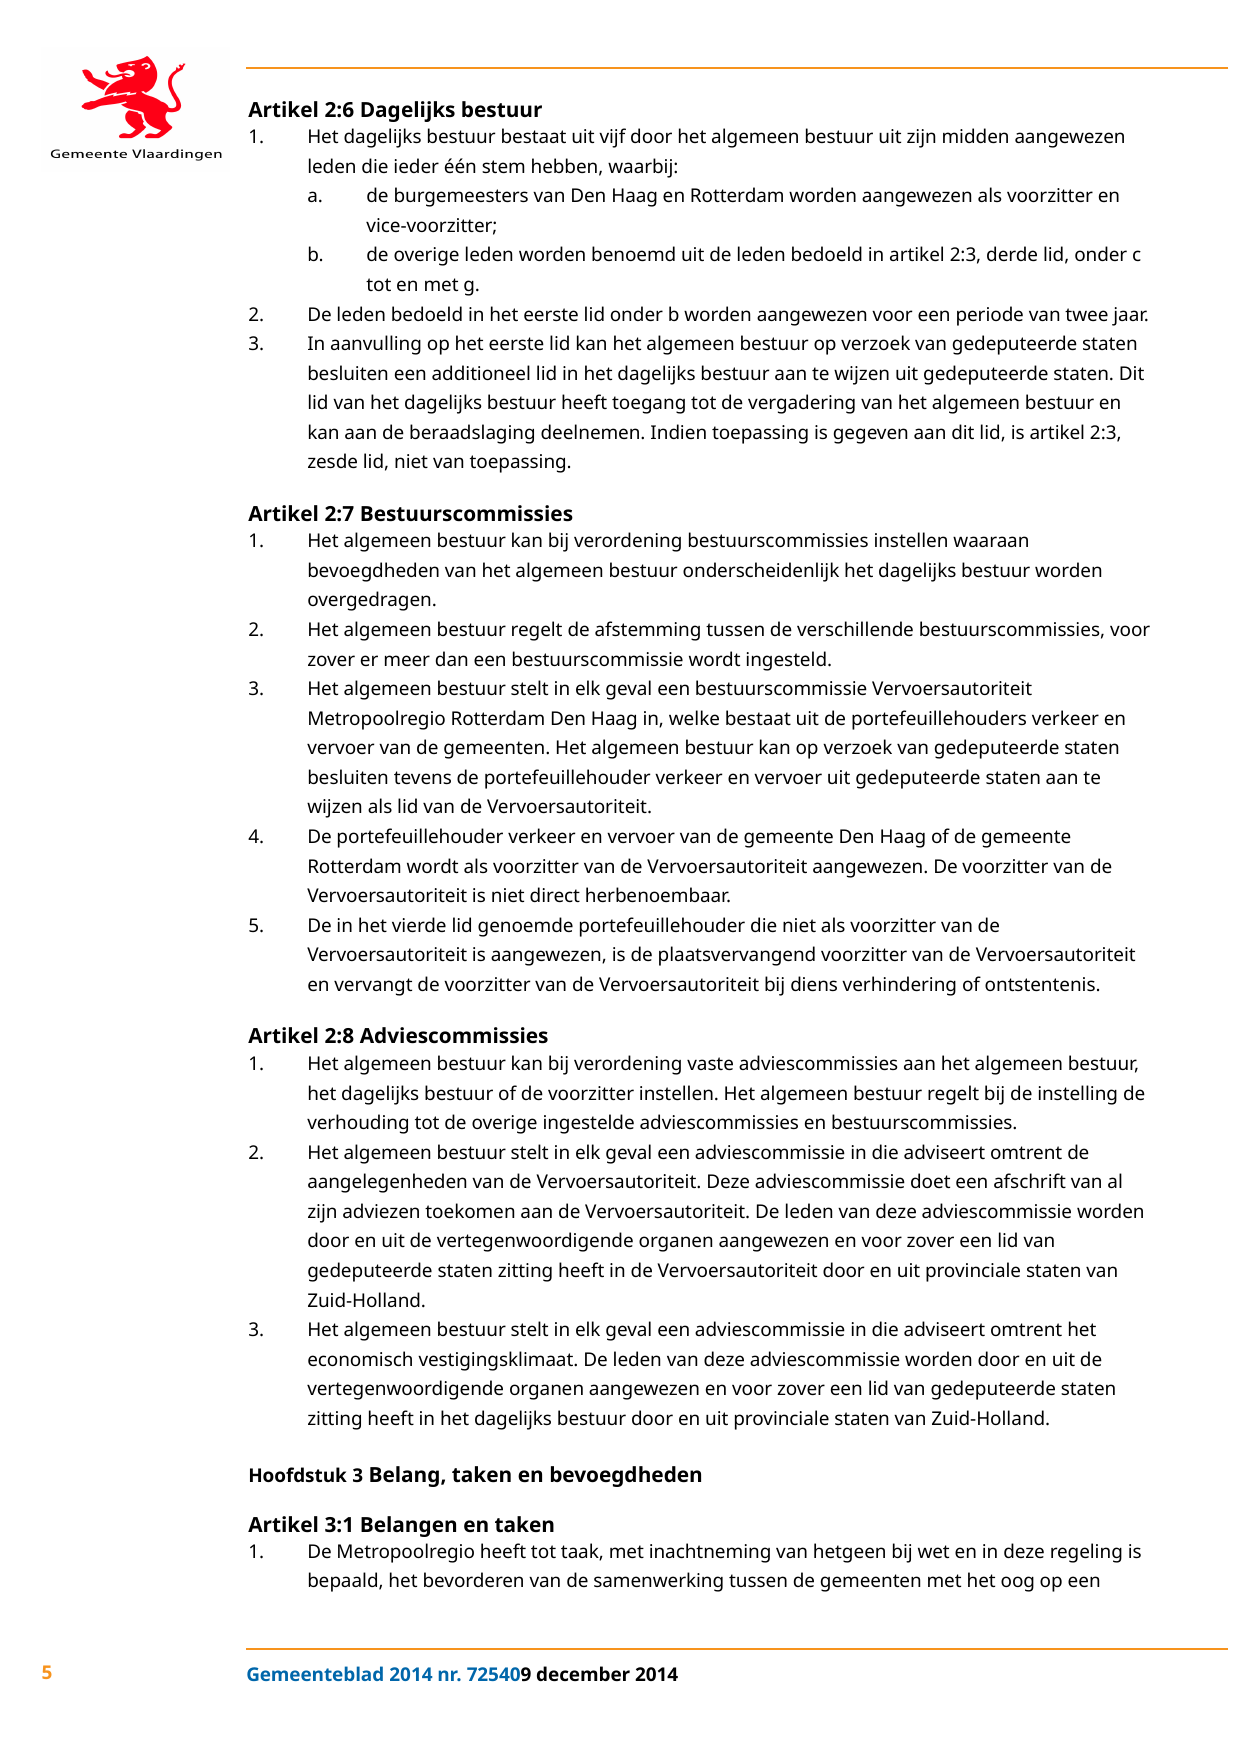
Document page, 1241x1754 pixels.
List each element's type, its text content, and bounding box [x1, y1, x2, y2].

list Het algemeen bestuur kan bij verordening bestuurscommissies instellen waaraan bevoegdheden van het algemeen bestuur onderscheidenlijk het dagelijks bestuur worden overgedragen. [248, 527, 1152, 612]
list Het algemeen bestuur stelt in elk geval een bestuurscommissie Vervoersautoriteit Metropoolregio Rotterdam Den Haag in, welke bestaat uit de portefeuillehouders verkeer en vervoer van de gemeenten. Het algemeen bestuur kan op verzoek van gedeputeerde staten besluiten tevens de portefeuillehouder verkeer en vervoer uit gedeputeerde staten aan te wijzen als lid van de Vervoersautoriteit. [248, 675, 1152, 819]
list Het algemeen bestuur stelt in elk geval een adviescommissie in die adviseert omtrent het economisch vestigingsklimaat. De leden van deze adviescommissie worden door en uit de vertegenwoordigende organen aangewezen en voor zover een lid van gedeputeerde staten zitting heeft in het dagelijks bestuur door en uit provinciale staten van Zuid-Holland. [248, 1316, 1152, 1431]
list Het dagelijks bestuur bestaat uit vijf door het algemeen bestuur uit zijn midden aangewezen leden die ieder één stem hebben, waarbij: [248, 123, 1152, 178]
list De Metropoolregio heeft tot taak, met inachtneming van hetgeen bij wet en in deze regeling is bepaald, het bevorderen van de samenwerking tussen de gemeenten met het oog op een [248, 1538, 1152, 1593]
list De portefeuillehouder verkeer en vervoer van de gemeente Den Haag of de gemeente Rotterdam wordt als voorzitter van de Vervoersautoriteit aangewezen. De voorzitter van de Vervoersautoriteit is niet direct herbenoembaar. [248, 823, 1152, 908]
list Het algemeen bestuur kan bij verordening vaste adviescommissies aan het algemeen bestuur, het dagelijks bestuur of de voorzitter instellen. Het algemeen bestuur regelt bij de instelling de verhouding tot de overige ingestelde adviescommissies en bestuurscommissies. [248, 1050, 1152, 1135]
text Artikel 2:8 Adviescommissies [248, 1022, 1152, 1050]
list In aanvulling op het eerste lid kan het algemeen bestuur op verzoek van gedeputeerde staten besluiten een additioneel lid in het dagelijks bestuur aan te wijzen uit gedeputeerde staten. Dit lid van het dagelijks bestuur heeft toegang tot de vergadering van het algemeen bestuur en kan aan de beraadslaging deelnemen. Indien toepassing is gegeven aan dit lid, is artikel 2:3, zesde lid, niet van toepassing. [248, 330, 1152, 474]
list Het algemeen bestuur stelt in elk geval een adviescommissie in die adviseert omtrent de aangelegenheden van de Vervoersautoriteit. Deze adviescommissie doet een afschrift van al zijn adviezen toekomen aan de Vervoersautoriteit. De leden van deze adviescommissie worden door en uit de vertegenwoordigende organen aangewezen en voor zover een lid van gedeputeerde staten zitting heeft in de Vervoersautoriteit door en uit provinciale staten van Zuid-Holland. [248, 1139, 1152, 1312]
list De in het vierde lid genoemde portefeuillehouder die niet als voorzitter van de Vervoersautoriteit is aangewezen, is de plaatsvervangend voorzitter van de Vervoersautoriteit en vervangt de voorzitter van de Vervoersautoriteit bij diens verhindering of ontstentenis. [248, 912, 1152, 997]
text Artikel 2:7 Bestuurscommissies [248, 499, 1152, 527]
list de overige leden worden benoemd uit de leden bedoeld in artikel 2:3, derde lid, onder c tot en met g. [307, 242, 1152, 297]
list Het algemeen bestuur regelt de afstemming tussen de verschillende bestuurscommissies, voor zover er meer dan een bestuurscommissie wordt ingesteld. [248, 616, 1152, 672]
text Hoofdstuk 3 Belang, taken en bevoegdheden [248, 1460, 1152, 1489]
list de burgemeesters van Den Haag en Rotterdam worden aangewezen als voorzitter en vice-voorzitter; [307, 182, 1152, 238]
list De leden bedoeld in het eerste lid onder b worden aangewezen voor een periode van twee jaar. [248, 301, 1152, 326]
picture [41, 47, 231, 172]
text Artikel 2:6 Dagelijks bestuur [248, 95, 1152, 123]
text Artikel 3:1 Belangen en taken [248, 1510, 1152, 1538]
